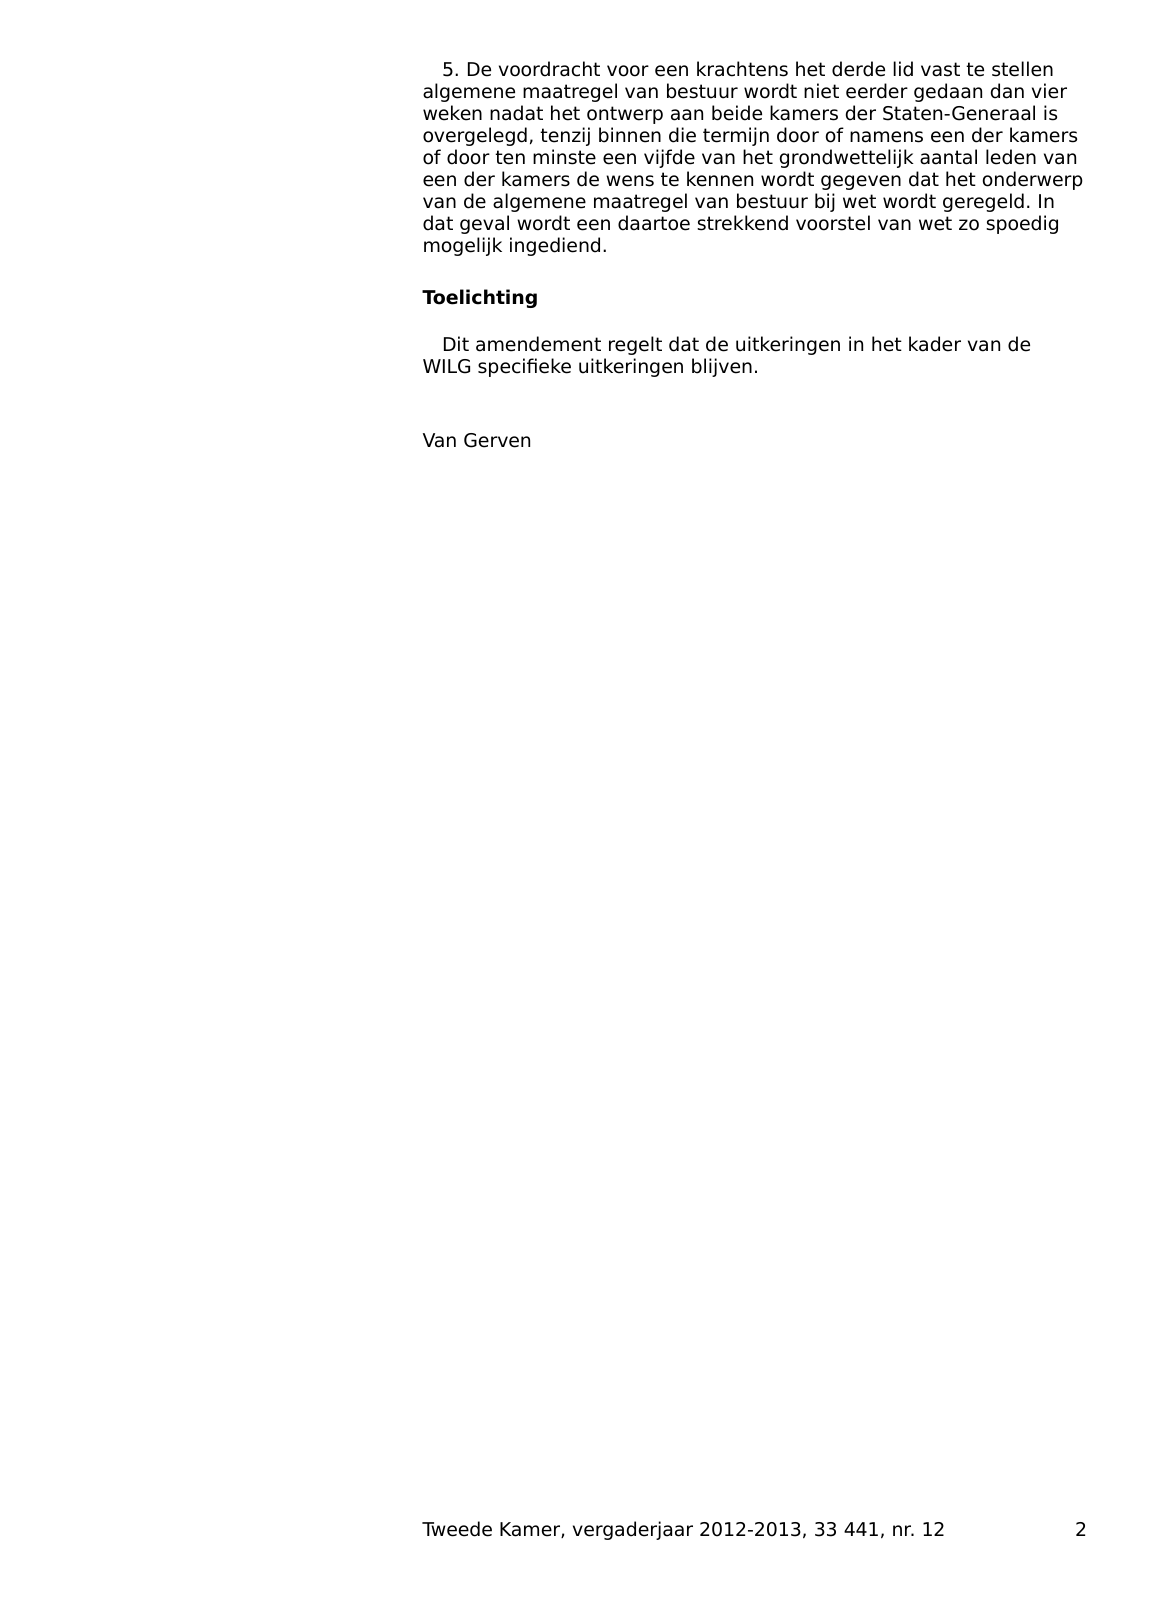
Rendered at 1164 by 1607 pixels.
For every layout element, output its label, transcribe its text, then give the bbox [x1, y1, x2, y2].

text Dit amendement regelt dat de uitkeringen in het kader van de WILG specifieke uitkeringen blijven. [422, 334, 1087, 378]
text Van Gerven [422, 408, 1087, 452]
subtitle Toelichting [422, 287, 1087, 309]
text 5. De voordracht voor een krachtens het derde lid vast te stellen algemene maatregel van bestuur wordt niet eerder gedaan dan vier weken nadat het ontwerp aan beide kamers der Staten-Generaal is overgelegd, tenzij binnen die termijn door of namens een der kamers of door ten minste een vijfde van het grondwettelijk aantal leden van een der kamers de wens te kennen wordt gegeven dat het onderwerp van de algemene maatregel van bestuur bij wet wordt geregeld. In dat geval wordt een daartoe strekkend voorstel van wet zo spoedig mogelijk ingediend. [422, 59, 1087, 257]
